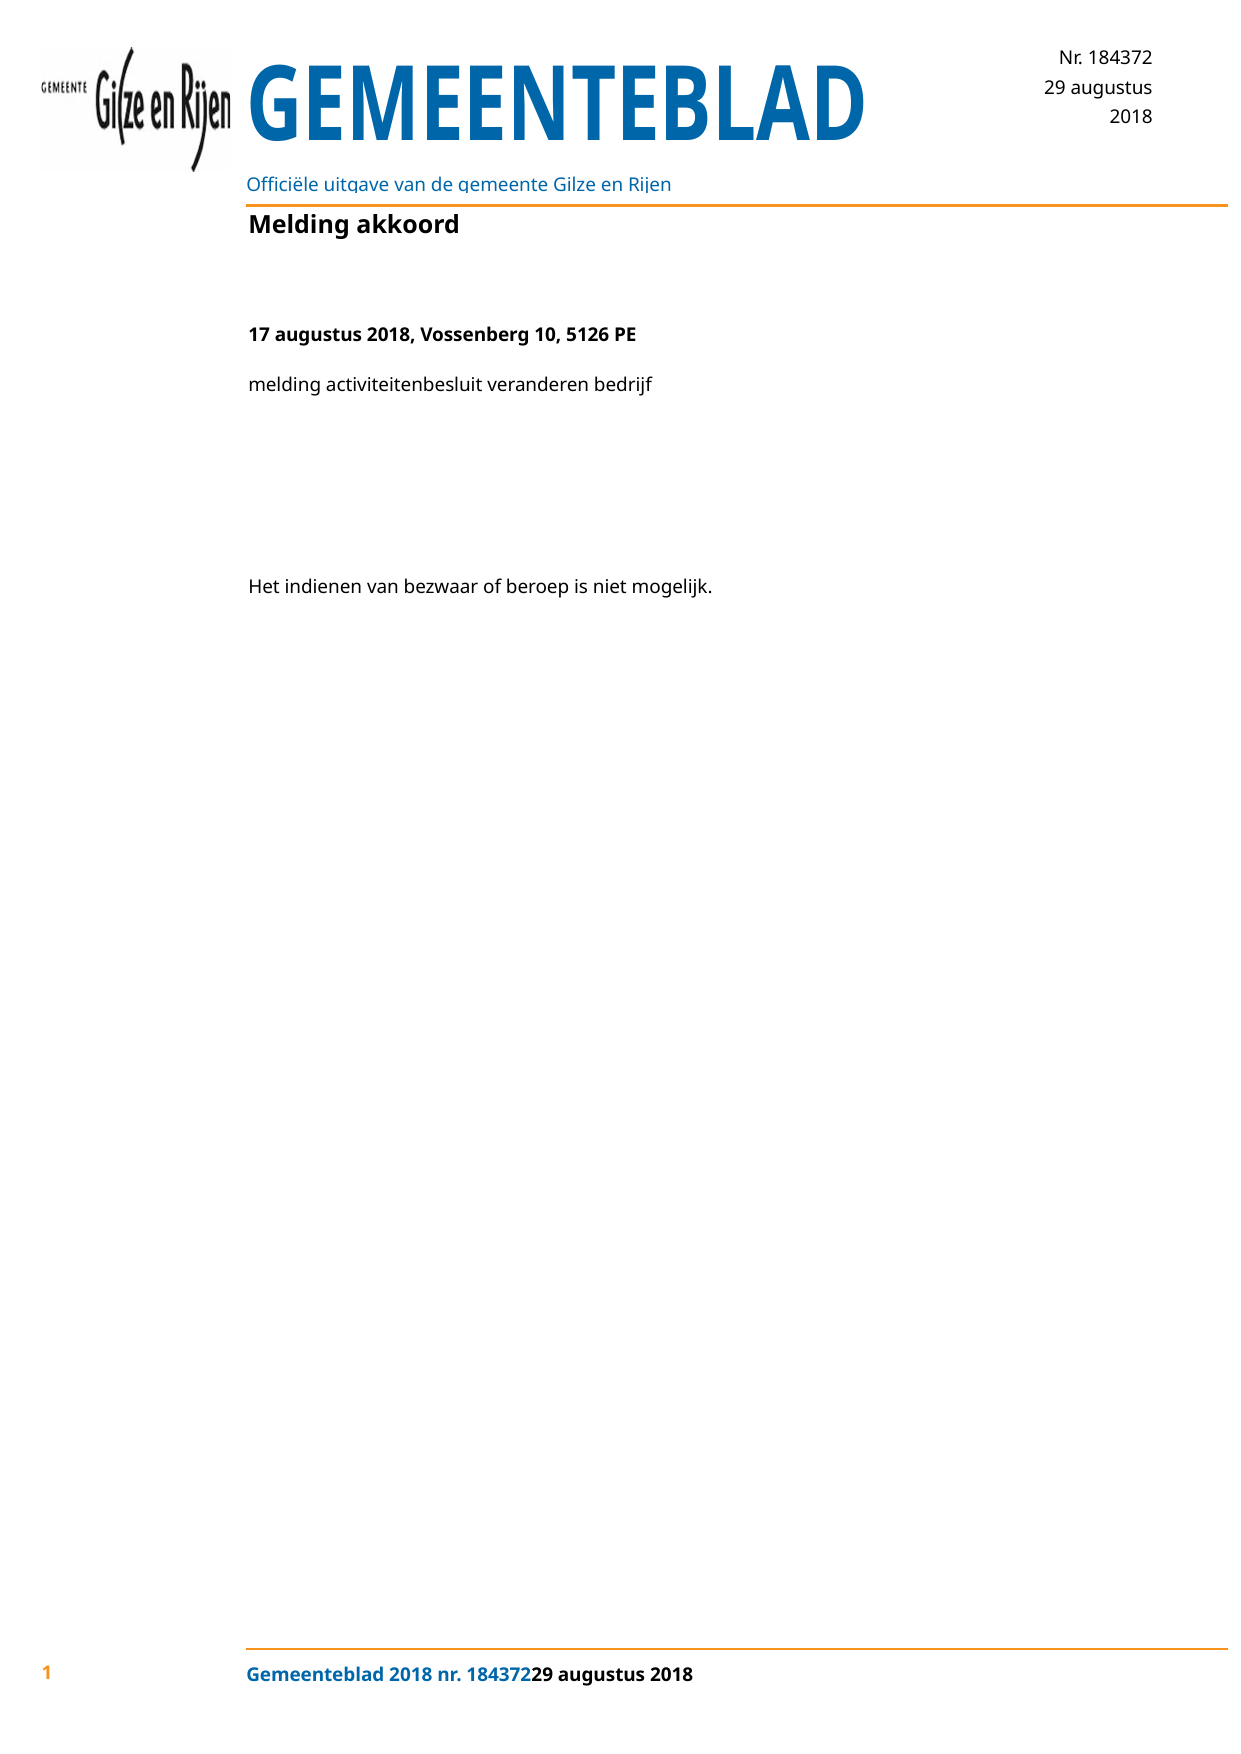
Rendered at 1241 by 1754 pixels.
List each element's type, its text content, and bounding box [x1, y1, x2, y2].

text 17 augustus 2018, Vossenberg 10, 5126 PE [248, 321, 1152, 346]
text melding activiteitenbesluit veranderen bedrijf [248, 371, 1152, 397]
text Het indienen van bezwaar of beroep is niet mogelijk. [248, 573, 1152, 598]
text Melding akkoord [248, 207, 1152, 241]
picture [41, 47, 231, 172]
